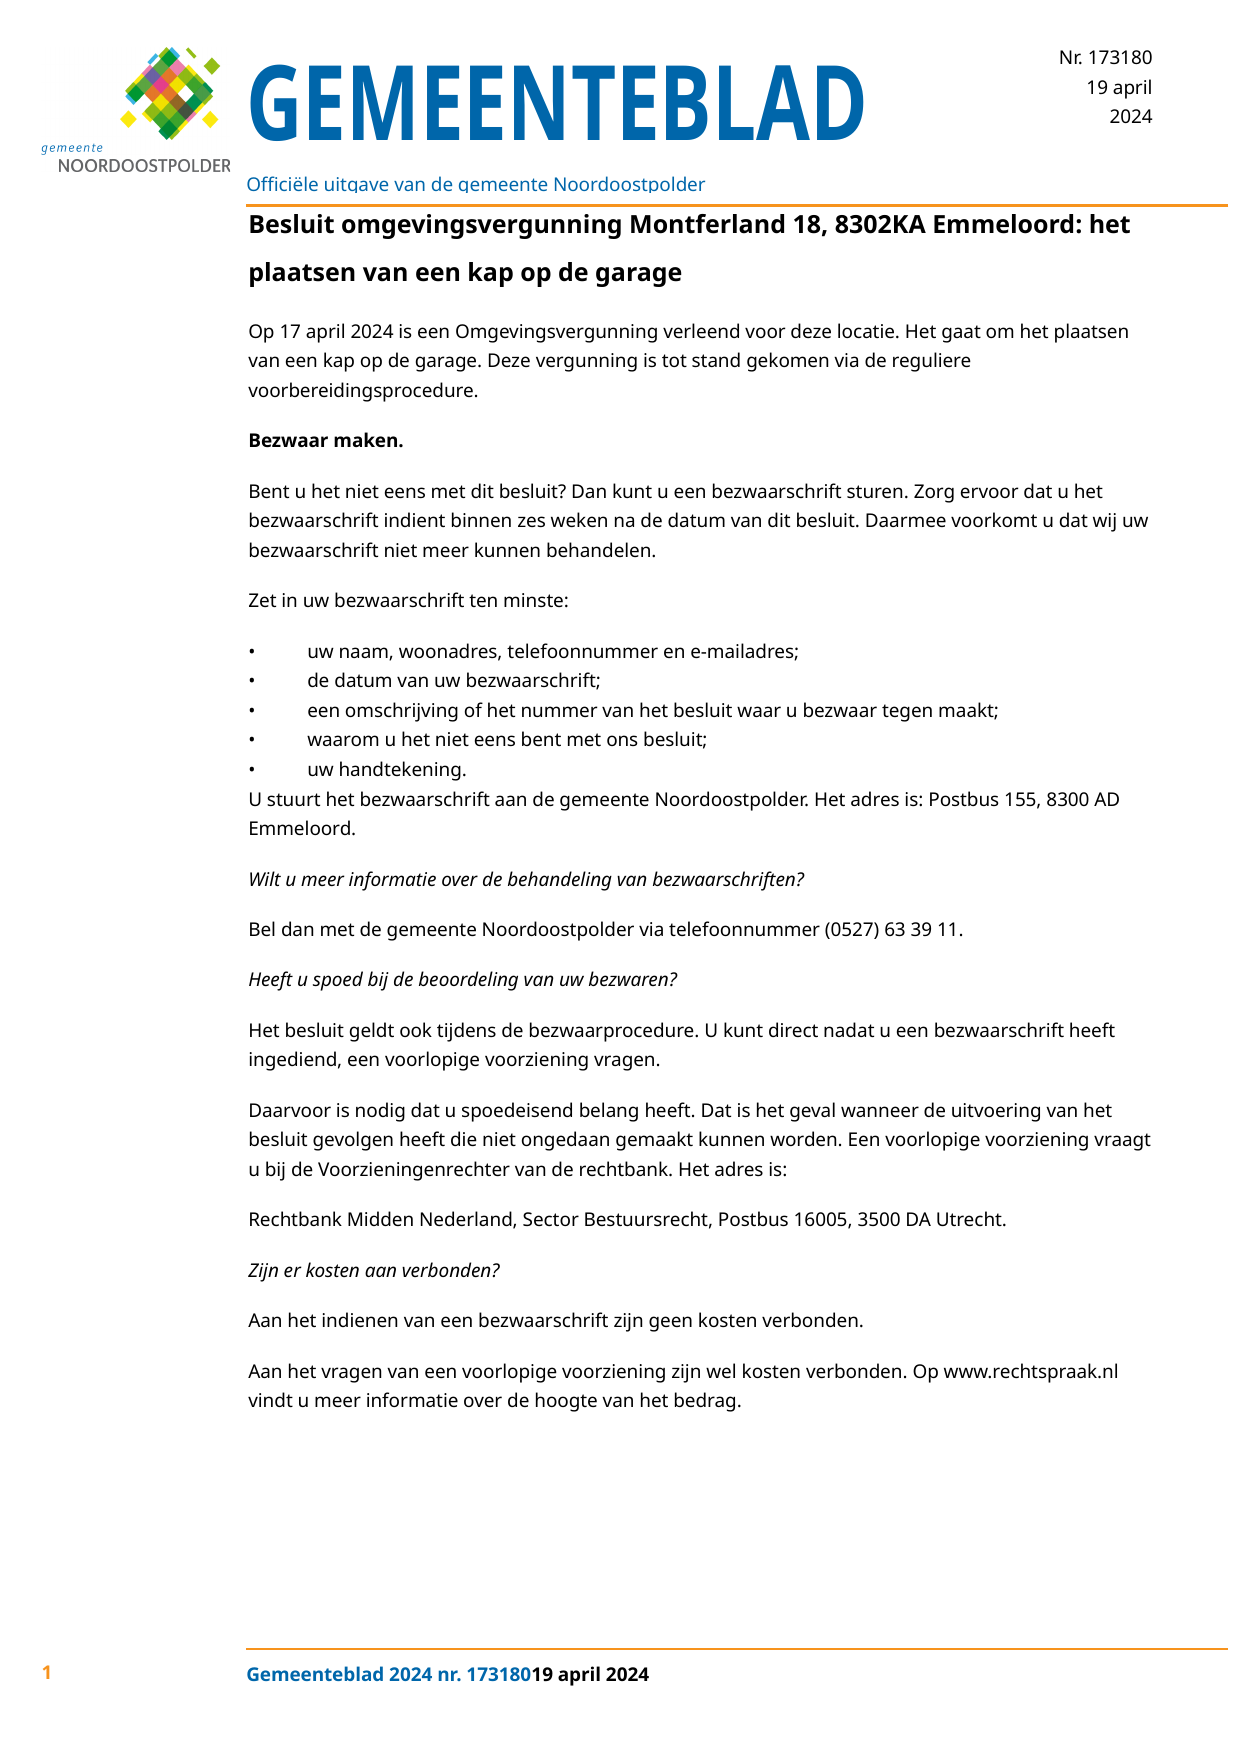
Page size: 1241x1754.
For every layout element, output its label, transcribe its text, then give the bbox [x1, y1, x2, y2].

text Aan het vragen van een voorlopige voorziening zijn wel kosten verbonden. Op www.rechtspraak.nl vindt u meer informatie over de hoogte van het bedrag. [248, 1358, 1152, 1413]
list de datum van uw bezwaarschrift; [248, 667, 1152, 693]
text Bent u het niet eens met dit besluit? Dan kunt u een bezwaarschrift sturen. Zorg ervoor dat u het bezwaarschrift indient binnen zes weken na de datum van dit besluit. Daarmee voorkomt u dat wij uw bezwaarschrift niet meer kunnen behandelen. [248, 478, 1152, 563]
text Wilt u meer informatie over de behandeling van bezwaarschriften? [248, 866, 1152, 892]
text Bezwaar maken. [248, 427, 1152, 453]
text Daarvoor is nodig dat u spoedeisend belang heeft. Dat is het geval wanneer de uitvoering van het besluit gevolgen heeft die niet ongedaan gemaakt kunnen worden. Een voorlopige voorziening vraagt u bij de Voorzieningenrechter van de rechtbank. Het adres is: [248, 1097, 1152, 1182]
text Rechtbank Midden Nederland, Sector Bestuursrecht, Postbus 16005, 3500 DA Utrecht. [248, 1207, 1152, 1232]
text Het besluit geldt ook tijdens de bezwaarprocedure. U kunt direct nadat u een bezwaarschrift heeft ingediend, een voorlopige voorziening vragen. [248, 1017, 1152, 1072]
list waarom u het niet eens bent met ons besluit; [248, 727, 1152, 752]
text Op 17 april 2024 is een Omgevingsvergunning verleend voor deze locatie. Het gaat om het plaatsen van een kap op de garage. Deze vergunning is tot stand gekomen via de reguliere voorbereidingsprocedure. [248, 318, 1152, 403]
text Bel dan met de gemeente Noordoostpolder via telefoonnummer (0527) 63 39 11. [248, 916, 1152, 942]
text Heeft u spoed bij de beoordeling van uw bezwaren? [248, 967, 1152, 992]
text Zet in uw bezwaarschrift ten minste: [248, 587, 1152, 613]
text Besluit omgevingsvergunning Montferland 18, 8302KA Emmeloord: het plaatsen van een kap op de garage [248, 207, 1152, 288]
text Zijn er kosten aan verbonden? [248, 1257, 1152, 1283]
text Aan het indienen van een bezwaarschrift zijn geen kosten verbonden. [248, 1307, 1152, 1333]
text U stuurt het bezwaarschrift aan de gemeente Noordoostpolder. Het adres is: Postbus 155, 8300 AD Emmeloord. [248, 786, 1152, 841]
list uw handtekening. [248, 756, 1152, 782]
list uw naam, woonadres, telefoonnummer en e-mailadres; [248, 638, 1152, 664]
picture [41, 47, 231, 172]
list een omschrijving of het nummer van het besluit waar u bezwaar tegen maakt; [248, 697, 1152, 723]
